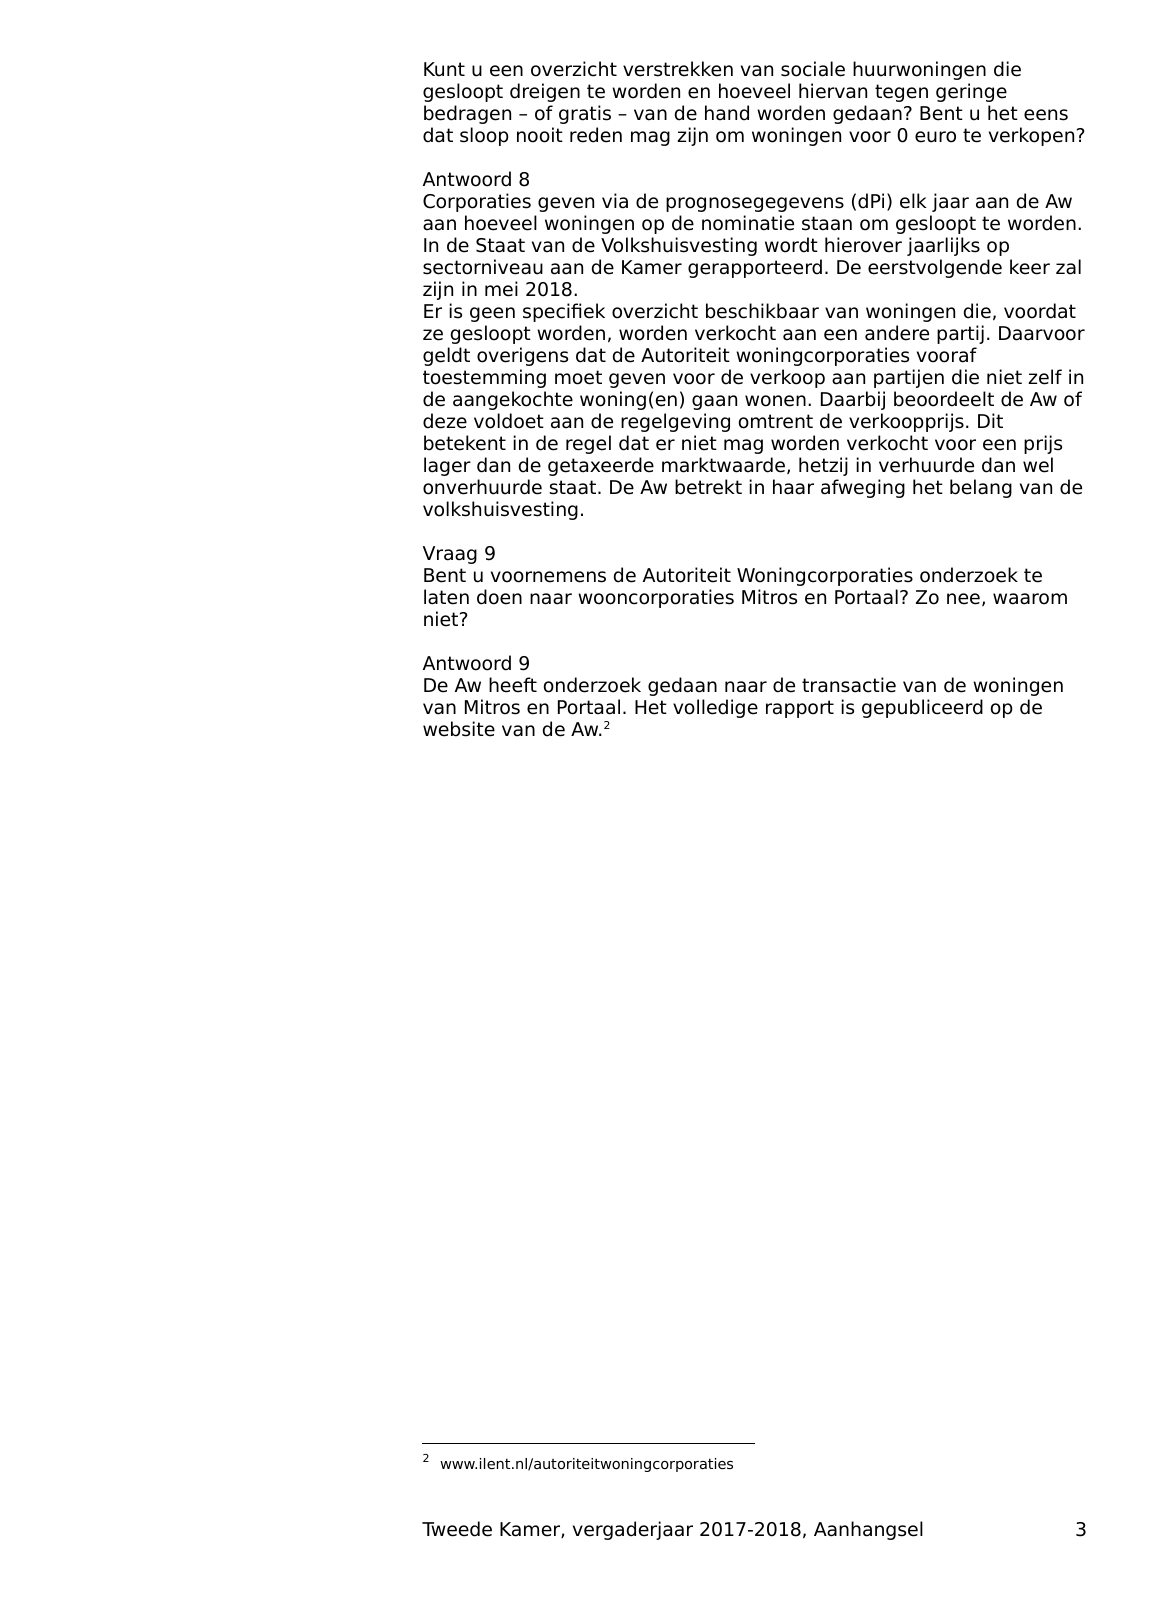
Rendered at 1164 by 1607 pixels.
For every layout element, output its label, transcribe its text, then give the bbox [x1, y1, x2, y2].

text Antwoord 8 [422, 169, 1087, 191]
text De Aw heeft onderzoek gedaan naar de transactie van de woningen van Mitros en Portaal. Het volledige rapport is gepubliceerd op de website van de Aw. [422, 675, 1087, 741]
text Kunt u een overzicht verstrekken van sociale huurwoningen die gesloopt dreigen te worden en hoeveel hiervan tegen geringe bedragen – of gratis – van de hand worden gedaan? Bent u het eens dat sloop nooit reden mag zijn om woningen voor 0 euro te verkopen? [422, 59, 1087, 147]
text Corporaties geven via de prognosegegevens (dPi) elk jaar aan de Aw aan hoeveel woningen op de nominatie staan om gesloopt te worden. In de Staat van de Volkshuisvesting wordt hierover jaarlijks op sectorniveau aan de Kamer gerapporteerd. De eerstvolgende keer zal zijn in mei 2018. [422, 191, 1087, 301]
text Bent u voornemens de Autoriteit Woningcorporaties onderzoek te laten doen naar wooncorporaties Mitros en Portaal? Zo nee, waarom niet? [422, 565, 1087, 631]
text Er is geen specifiek overzicht beschikbaar van woningen die, voordat ze gesloopt worden, worden verkocht aan een andere partij. Daarvoor geldt overigens dat de Autoriteit woningcorporaties vooraf toestemming moet geven voor de verkoop aan partijen die niet zelf in de aangekochte woning(en) gaan wonen. Daarbij beoordeelt de Aw of deze voldoet aan de regelgeving omtrent de verkoopprijs. Dit betekent in de regel dat er niet mag worden verkocht voor een prijs lager dan de getaxeerde marktwaarde, hetzij in verhuurde dan wel onverhuurde staat. De Aw betrekt in haar afweging het belang van de volkshuisvesting. [422, 301, 1087, 521]
text Antwoord 9 [422, 653, 1087, 675]
text Vraag 9 [422, 543, 1087, 565]
text www.ilent.nl/autoriteitwoningcorporaties [422, 1452, 1087, 1474]
